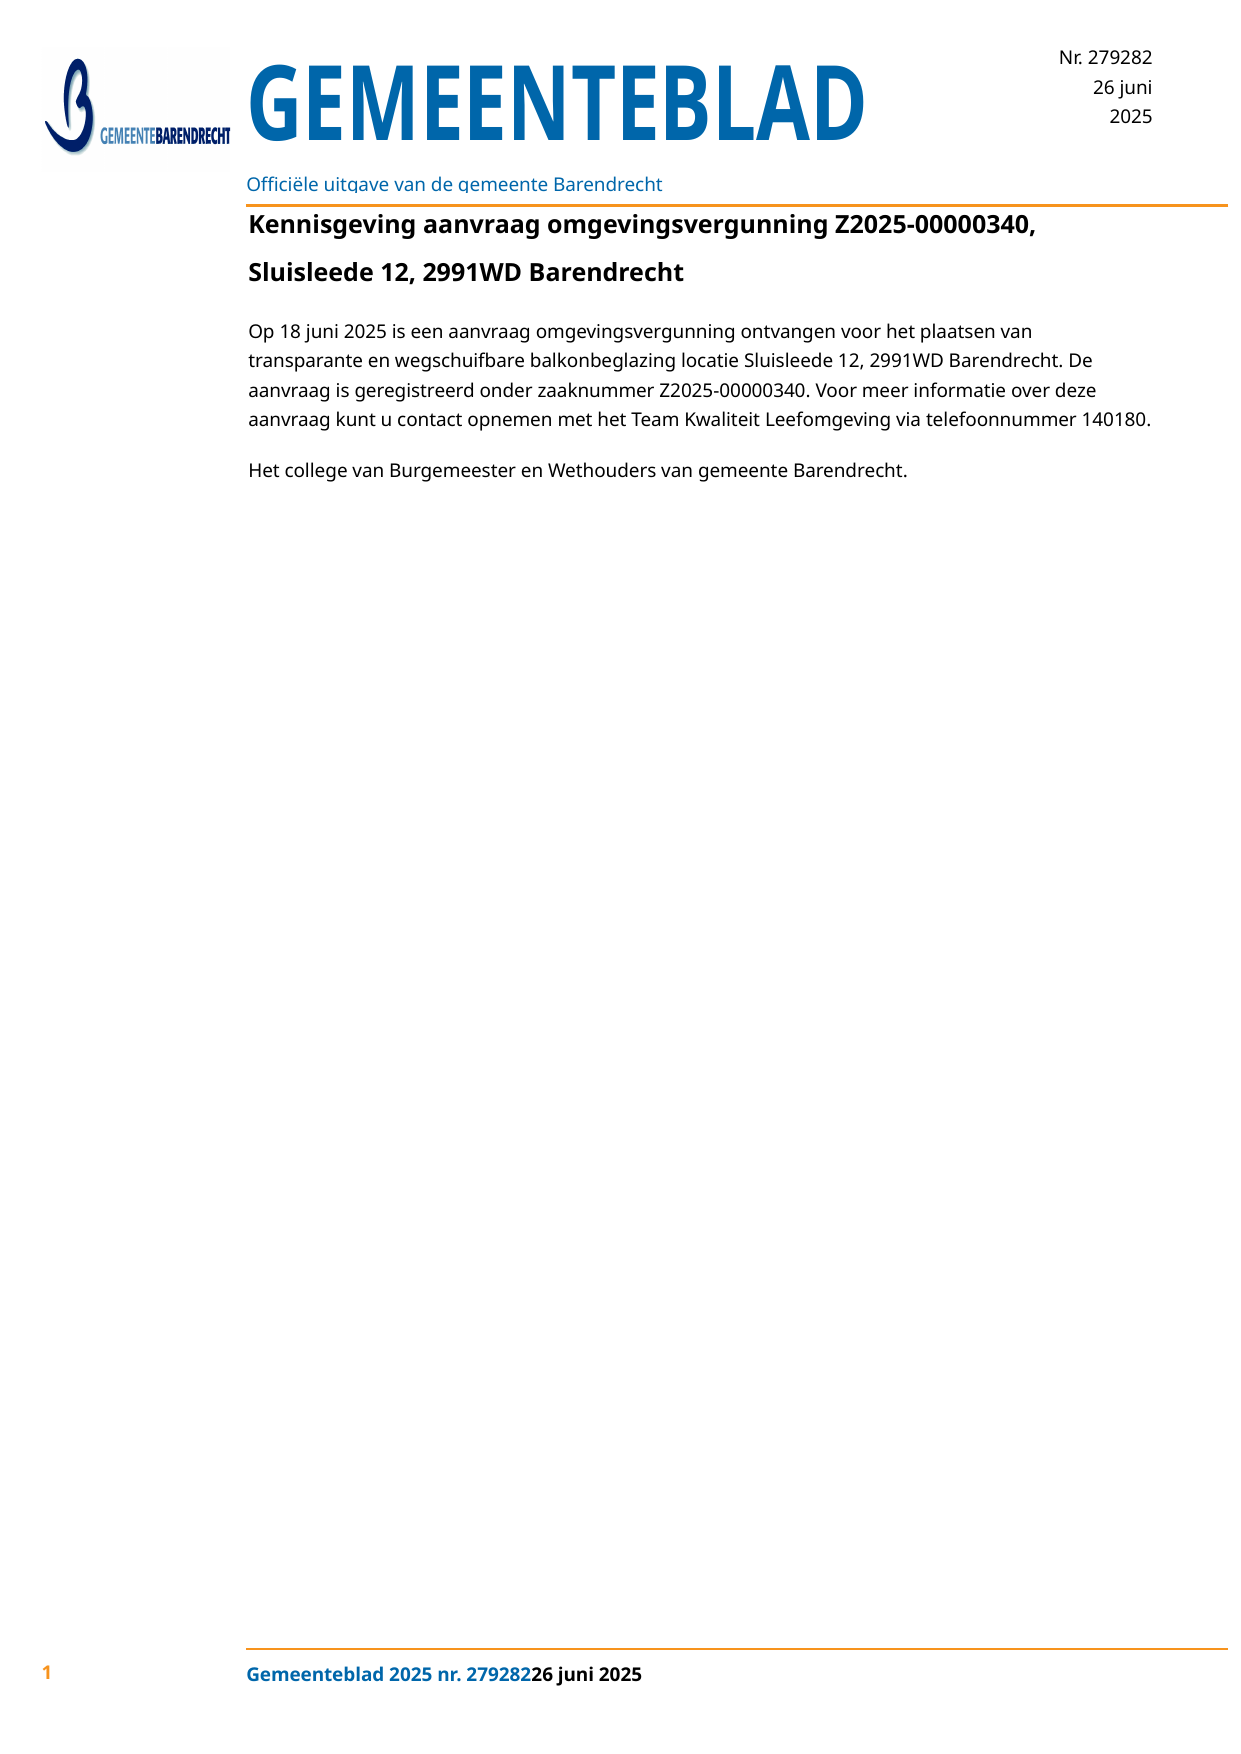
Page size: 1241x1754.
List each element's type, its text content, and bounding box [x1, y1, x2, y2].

text Op 18 juni 2025 is een aanvraag omgevingsvergunning ontvangen voor het plaatsen van transparante en wegschuifbare balkonbeglazing locatie Sluisleede 12, 2991WD Barendrecht. De aanvraag is geregistreerd onder zaaknummer Z2025-00000340. Voor meer informatie over deze aanvraag kunt u contact opnemen met het Team Kwaliteit Leefomgeving via telefoonnummer 140180. [248, 318, 1152, 432]
text Het college van Burgemeester en Wethouders van gemeente Barendrecht. [248, 457, 1152, 483]
text Kennisgeving aanvraag omgevingsvergunning Z2025-00000340, Sluisleede 12, 2991WD Barendrecht [248, 207, 1152, 288]
picture [41, 47, 231, 172]
